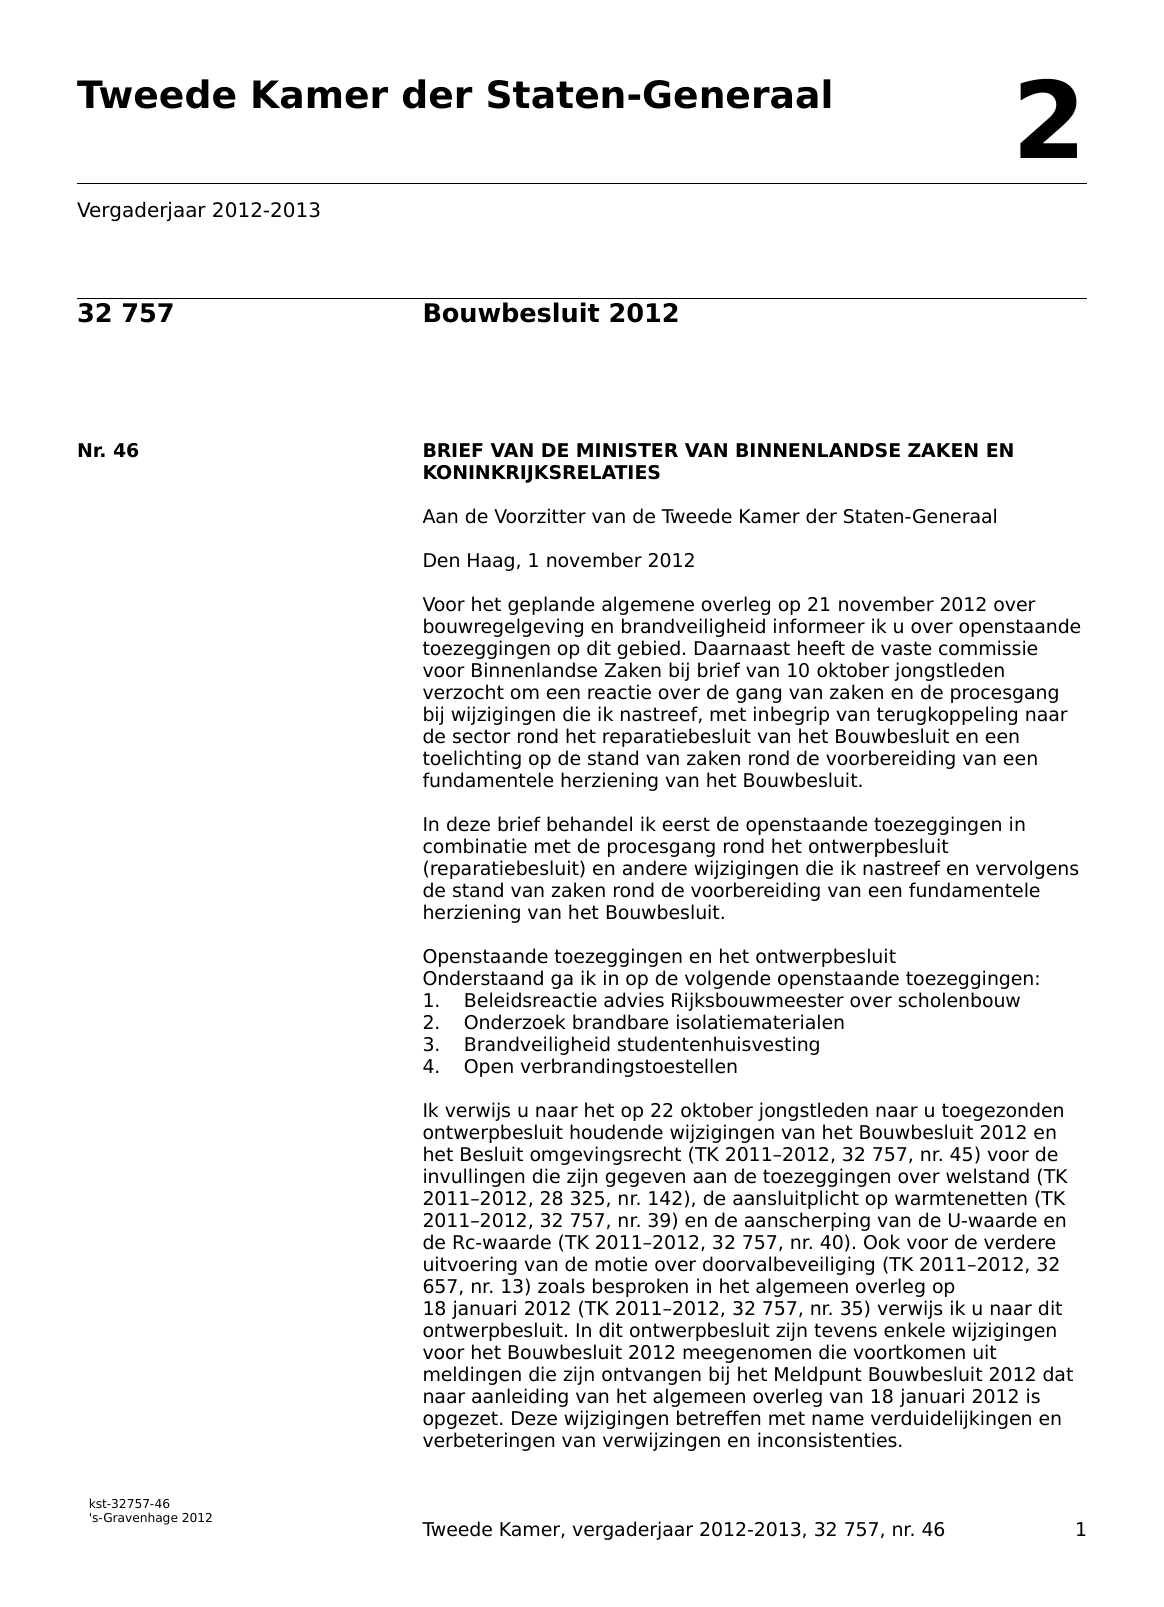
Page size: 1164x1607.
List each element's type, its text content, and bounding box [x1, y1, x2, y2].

text In deze brief behandel ik eerst de openstaande toezeggingen in combinatie met de procesgang rond het ontwerpbesluit (reparatiebesluit) en andere wijzigingen die ik nastreef en vervolgens de stand van zaken rond de voorbereiding van een fundamentele herziening van het Bouwbesluit. [422, 814, 1087, 924]
subtitle 32 757 Bouwbesluit 2012 [77, 299, 1087, 329]
text 4. Open verbrandingstoestellen [422, 1056, 1087, 1078]
text Voor het geplande algemene overleg op 21 november 2012 over bouwregelgeving en brandveiligheid informeer ik u over openstaande toezeggingen op dit gebied. Daarnaast heeft de vaste commissie voor Binnenlandse Zaken bij brief van 10 oktober jongstleden verzocht om een reactie over de gang van zaken en de procesgang bij wijzigingen die ik nastreef, met inbegrip van terugkoppeling naar de sector rond het reparatiebesluit van het Bouwbesluit en een toelichting op de stand van zaken rond de voorbereiding van een fundamentele herziening van het Bouwbesluit. [422, 594, 1087, 792]
text Openstaande toezeggingen en het ontwerpbesluit [422, 946, 1087, 968]
text 's-Gravenhage 2012 [88, 1511, 323, 1525]
subtitle Nr. 46 BRIEF VAN DE MINISTER VAN BINNENLANDSE ZAKEN EN KONINKRIJKSRELATIES [77, 440, 1087, 484]
table_header 2 [886, 59, 1087, 183]
table_cell Vergaderjaar 2012-2013 [77, 184, 1087, 298]
text 2. Onderzoek brandbare isolatiematerialen [422, 1012, 1087, 1034]
text Ik verwijs u naar het op 22 oktober jongstleden naar u toegezonden ontwerpbesluit houdende wijzigingen van het Bouwbesluit 2012 en het Besluit omgevingsrecht (TK 2011–2012, 32 757, nr. 45) voor de invullingen die zijn gegeven aan de toezeggingen over welstand (TK 2011–2012, 28 325, nr. 142), de aansluitplicht op warmtenetten (TK 2011–2012, 32 757, nr. 39) en de aanscherping van de U-waarde en de Rc-waarde (TK 2011–2012, 32 757, nr. 40). Ook voor de verdere uitvoering van de motie over doorvalbeveiliging (TK 2011–2012, 32 657, nr. 13) zoals besproken in het algemeen overleg op 18 januari 2012 (TK 2011–2012, 32 757, nr. 35) verwijs ik u naar dit ontwerpbesluit. In dit ontwerpbesluit zijn tevens enkele wijzigingen voor het Bouwbesluit 2012 meegenomen die voortkomen uit meldingen die zijn ontvangen bij het Meldpunt Bouwbesluit 2012 dat naar aanleiding van het algemeen overleg van 18 januari 2012 is opgezet. Deze wijzigingen betreffen met name verduidelijkingen en verbeteringen van verwijzingen en inconsistenties. [422, 1100, 1087, 1452]
text Aan de Voorzitter van de Tweede Kamer der Staten-Generaal [422, 506, 1087, 528]
text 1. Beleidsreactie advies Rijksbouwmeester over scholenbouw [422, 990, 1087, 1012]
text Den Haag, 1 november 2012 [422, 550, 1087, 572]
text 3. Brandveiligheid studentenhuisvesting [422, 1034, 1087, 1056]
text Onderstaand ga ik in op de volgende openstaande toezeggingen: [422, 968, 1087, 990]
table_header Tweede Kamer der Staten-Generaal [77, 59, 886, 183]
text kst-32757-46 [88, 1497, 323, 1511]
